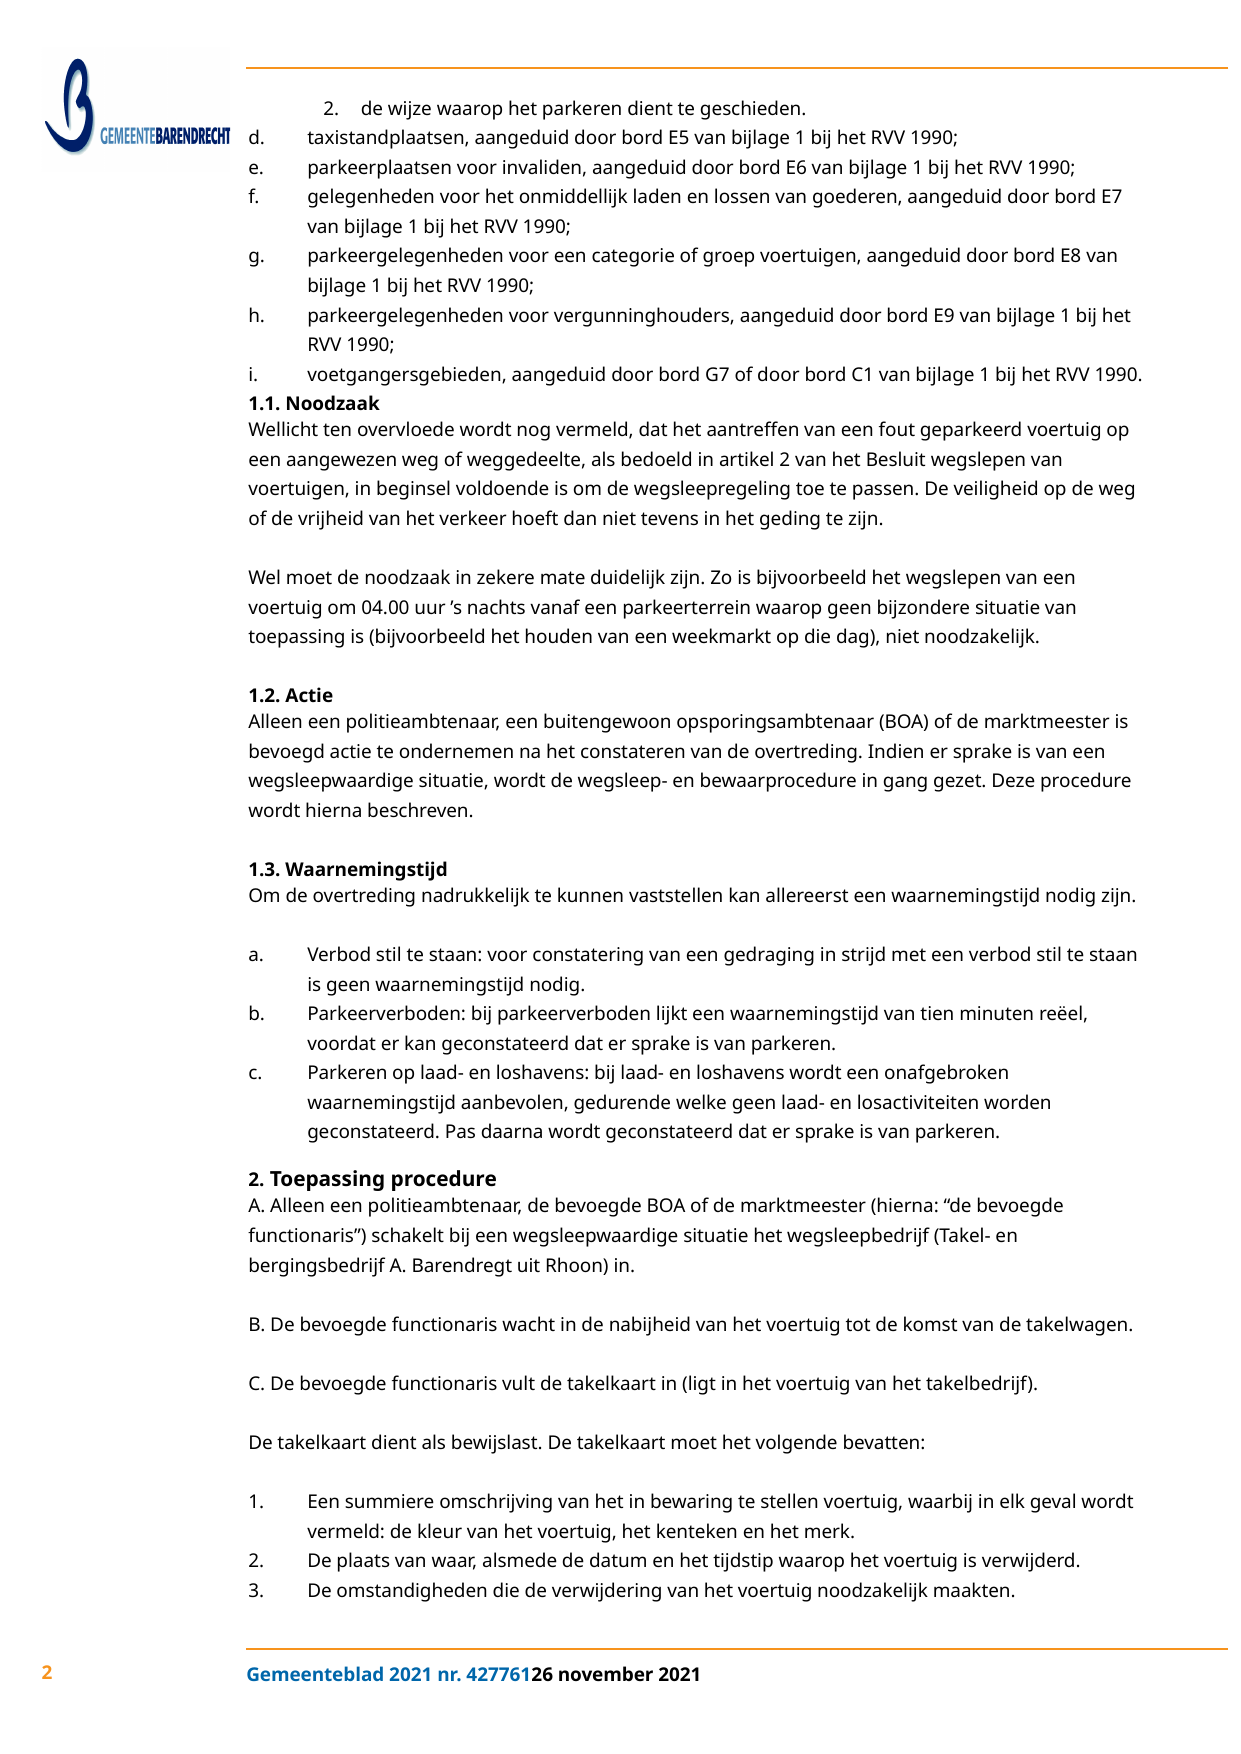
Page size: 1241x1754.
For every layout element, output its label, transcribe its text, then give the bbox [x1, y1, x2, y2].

list voetgangersgebieden, aangeduid door bord G7 of door bord C1 van bijlage 1 bij het RVV 1990. [248, 361, 1152, 387]
text C. De bevoegde functionaris vult de takelkaart in (ligt in het voertuig van het takelbedrijf). [248, 1370, 1152, 1396]
text A. Alleen een politieambtenaar, de bevoegde BOA of de marktmeester (hierna: “de bevoegde functionaris”) schakelt bij een wegsleepwaardige situatie het wegsleepbedrijf (Takel- en bergingsbedrijf A. Barendregt uit Rhoon) in. [248, 1193, 1152, 1278]
list parkeerplaatsen voor invaliden, aangeduid door bord E6 van bijlage 1 bij het RVV 1990; [248, 154, 1152, 180]
list De omstandigheden die de verwijdering van het voertuig noodzakelijk maakten. [248, 1577, 1152, 1603]
list Verbod stil te staan: voor constatering van een gedraging in strijd met een verbod stil te staan is geen waarnemingstijd nodig. [248, 941, 1152, 996]
text Wellicht ten overvloede wordt nog vermeld, dat het aantreffen van een fout geparkeerd voertuig op een aangewezen weg of weggedeelte, als bedoeld in artikel 2 van het Besluit wegslepen van voertuigen, in beginsel voldoende is om de wegsleepregeling toe te passen. De veiligheid op de weg of de vrijheid van het verkeer hoeft dan niet tevens in het geding te zijn. [248, 416, 1152, 531]
picture [41, 47, 231, 172]
text Om de overtreding nadrukkelijk te kunnen vaststellen kan allereerst een waarnemingstijd nodig zijn. [248, 882, 1152, 908]
list gelegenheden voor het onmiddellijk laden en lossen van goederen, aangeduid door bord E7 van bijlage 1 bij het RVV 1990; [248, 183, 1152, 239]
list parkeergelegenheden voor vergunninghouders, aangeduid door bord E9 van bijlage 1 bij het RVV 1990; [248, 302, 1152, 357]
list Parkeerverboden: bij parkeerverboden lijkt een waarnemingstijd van tien minuten reëel, voordat er kan geconstateerd dat er sprake is van parkeren. [248, 1000, 1152, 1056]
list Parkeren op laad- en loshavens: bij laad- en loshavens wordt een onafgebroken waarnemingstijd aanbevolen, gedurende welke geen laad- en losactiviteiten worden geconstateerd. Pas daarna wordt geconstateerd dat er sprake is van parkeren. [248, 1059, 1152, 1144]
list De plaats van waar, alsmede de datum en het tijdstip waarop het voertuig is verwijderd. [248, 1548, 1152, 1573]
list de wijze waarop het parkeren dient te geschieden. [323, 95, 1152, 121]
text De takelkaart dient als bewijslast. De takelkaart moet het volgende bevatten: [248, 1429, 1152, 1455]
text 2. Toepassing procedure [248, 1164, 1152, 1193]
text 1.3. Waarnemingstijd [248, 856, 1152, 882]
text Wel moet de noodzaak in zekere mate duidelijk zijn. Zo is bijvoorbeeld het wegslepen van een voertuig om 04.00 uur ’s nachts vanaf een parkeerterrein waarop geen bijzondere situatie van toepassing is (bijvoorbeeld het houden van een weekmarkt op die dag), niet noodzakelijk. [248, 564, 1152, 649]
text 1.1. Noodzaak [248, 391, 1152, 416]
text 1.2. Actie [248, 683, 1152, 708]
list parkeergelegenheden voor een categorie of groep voertuigen, aangeduid door bord E8 van bijlage 1 bij het RVV 1990; [248, 243, 1152, 298]
list taxistandplaatsen, aangeduid door bord E5 van bijlage 1 bij het RVV 1990; [248, 124, 1152, 150]
text B. De bevoegde functionaris wacht in de nabijheid van het voertuig tot de komst van de takelwagen. [248, 1311, 1152, 1337]
list Een summiere omschrijving van het in bewaring te stellen voertuig, waarbij in elk geval wordt vermeld: de kleur van het voertuig, het kenteken en het merk. [248, 1488, 1152, 1544]
text Alleen een politieambtenaar, een buitengewoon opsporingsambtenaar (BOA) of de marktmeester is bevoegd actie te ondernemen na het constateren van de overtreding. Indien er sprake is van een wegsleepwaardige situatie, wordt de wegsleep- en bewaarprocedure in gang gezet. Deze procedure wordt hierna beschreven. [248, 708, 1152, 823]
